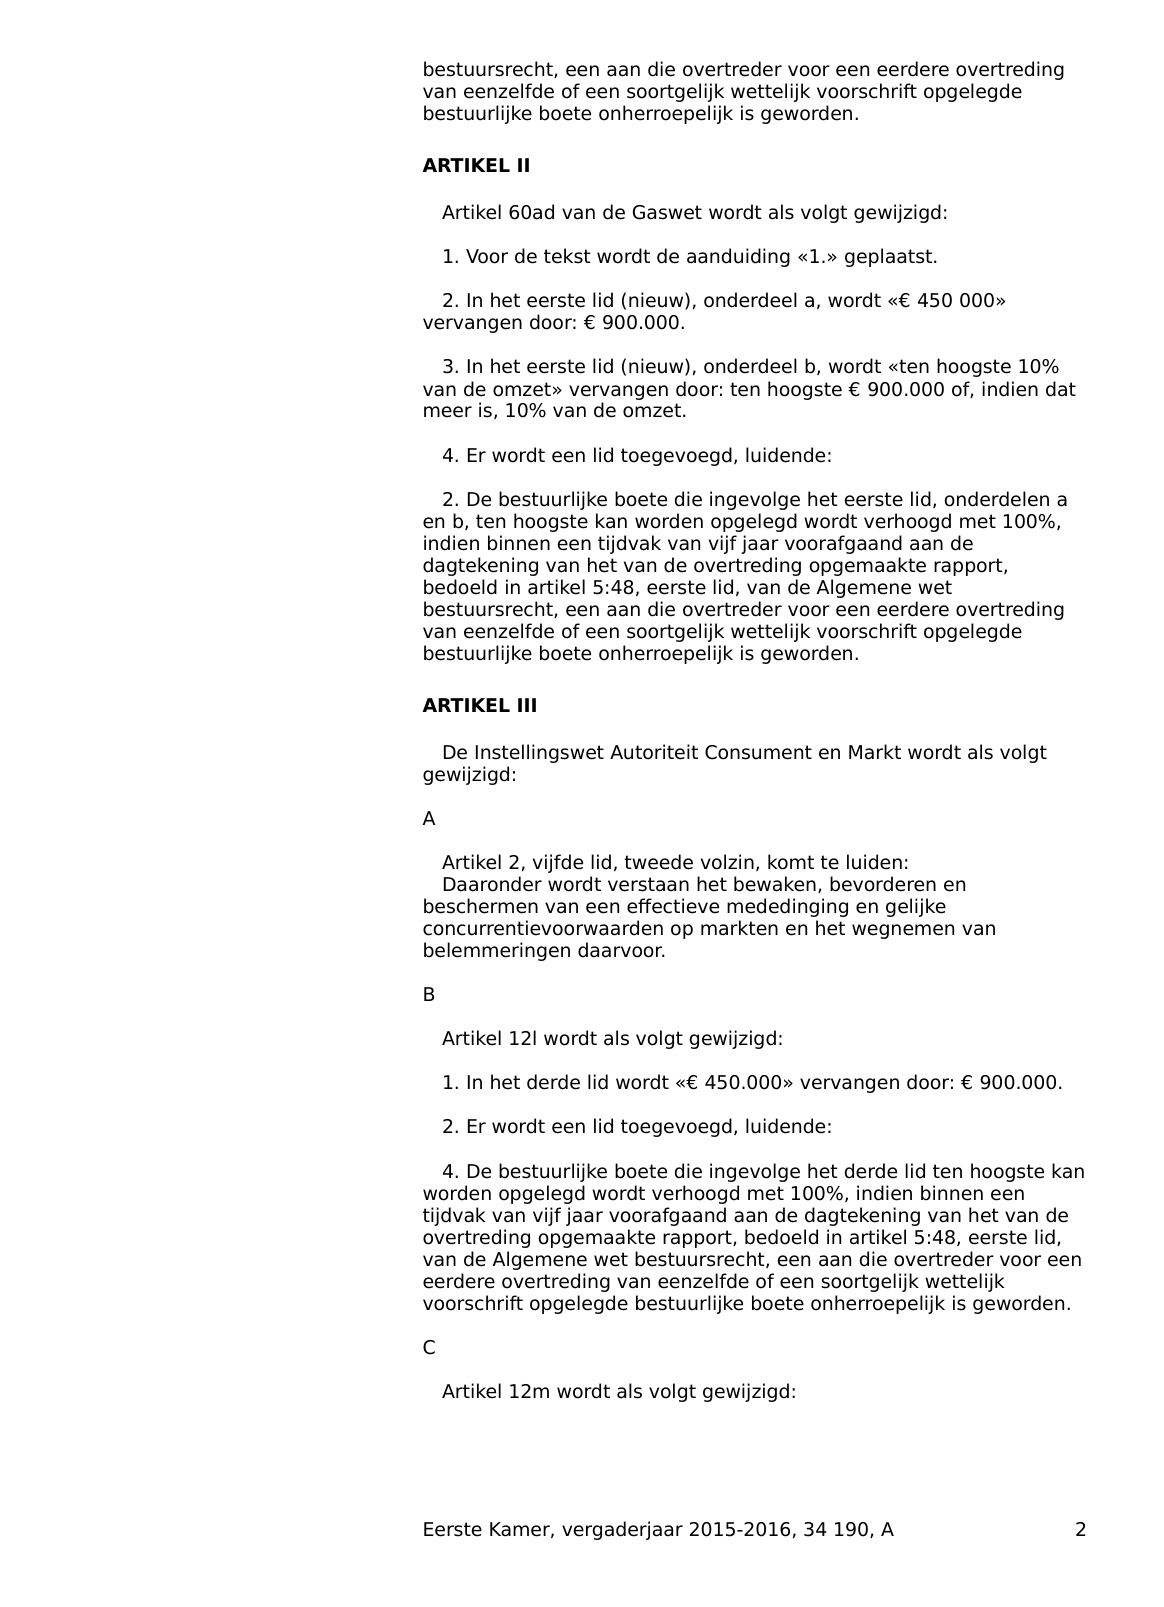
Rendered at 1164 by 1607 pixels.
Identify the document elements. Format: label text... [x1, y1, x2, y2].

text A [422, 808, 1087, 830]
text Artikel 12l wordt als volgt gewijzigd: [422, 1028, 1087, 1050]
text 2. Er wordt een lid toegevoegd, luidende: [422, 1116, 1087, 1138]
text 1. Voor de tekst wordt de aanduiding «1.» geplaatst. [422, 246, 1087, 268]
subtitle ARTIKEL III [422, 694, 1087, 717]
text Artikel 60ad van de Gaswet wordt als volgt gewijzigd: [422, 202, 1087, 224]
text B [422, 984, 1087, 1006]
subtitle ARTIKEL II [422, 155, 1087, 177]
text 2. In het eerste lid (nieuw), onderdeel a, wordt «€ 450 000» vervangen door: € 900.000. [422, 290, 1087, 334]
text 4. Er wordt een lid toegevoegd, luidende: [422, 444, 1087, 467]
text Daaronder wordt verstaan het bewaken, bevorderen en beschermen van een effectieve mededinging en gelijke concurrentievoorwaarden op markten en het wegnemen van belemmeringen daarvoor. [422, 874, 1087, 962]
text 4. De bestuurlijke boete die ingevolge het derde lid ten hoogste kan worden opgelegd wordt verhoogd met 100%, indien binnen een tijdvak van vijf jaar voorafgaand aan de dagtekening van het van de overtreding opgemaakte rapport, bedoeld in artikel 5:48, eerste lid, van de Algemene wet bestuursrecht, een aan die overtreder voor een eerdere overtreding van eenzelfde of een soortgelijk wettelijk voorschrift opgelegde bestuurlijke boete onherroepelijk is geworden. [422, 1161, 1087, 1314]
text 3. In het eerste lid (nieuw), onderdeel b, wordt «ten hoogste 10% van de omzet» vervangen door: ten hoogste € 900.000 of, indien dat meer is, 10% van de omzet. [422, 356, 1087, 422]
text 1. In het derde lid wordt «€ 450.000» vervangen door: € 900.000. [422, 1072, 1087, 1094]
text bestuursrecht, een aan die overtreder voor een eerdere overtreding van eenzelfde of een soortgelijk wettelijk voorschrift opgelegde bestuurlijke boete onherroepelijk is geworden. [422, 59, 1087, 125]
text 2. De bestuurlijke boete die ingevolge het eerste lid, onderdelen a en b, ten hoogste kan worden opgelegd wordt verhoogd met 100%, indien binnen een tijdvak van vijf jaar voorafgaand aan de dagtekening van het van de overtreding opgemaakte rapport, bedoeld in artikel 5:48, eerste lid, van de Algemene wet bestuursrecht, een aan die overtreder voor een eerdere overtreding van eenzelfde of een soortgelijk wettelijk voorschrift opgelegde bestuurlijke boete onherroepelijk is geworden. [422, 489, 1087, 664]
text Artikel 12m wordt als volgt gewijzigd: [422, 1381, 1087, 1403]
text De Instellingswet Autoriteit Consument en Markt wordt als volgt gewijzigd: [422, 742, 1087, 786]
text Artikel 2, vijfde lid, tweede volzin, komt te luiden: [422, 852, 1087, 874]
text C [422, 1337, 1087, 1359]
